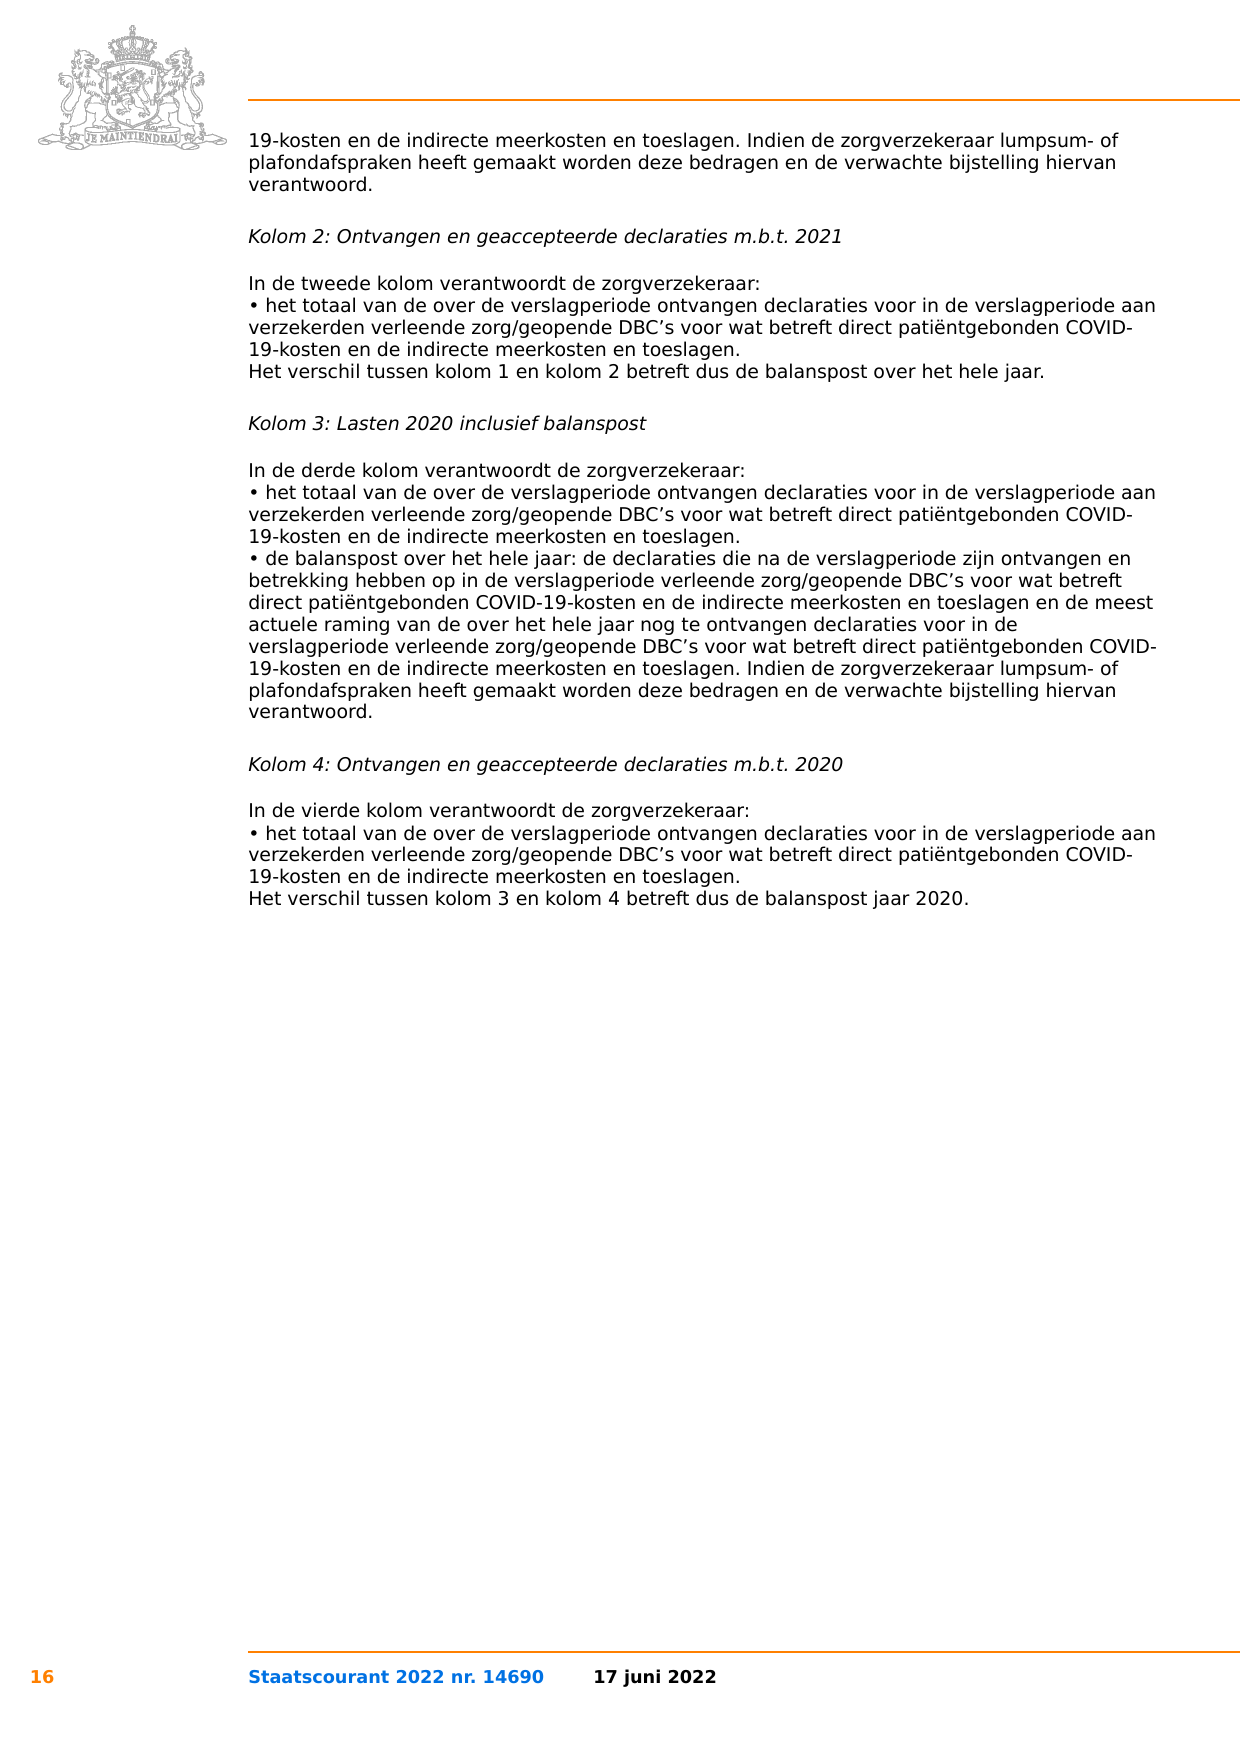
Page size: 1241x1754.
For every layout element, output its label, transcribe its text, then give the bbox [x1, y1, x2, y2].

subtitle Kolom 2: Ontvangen en geaccepteerde declaraties m.b.t. 2021 [248, 226, 1163, 248]
text • het totaal van de over de verslagperiode ontvangen declaraties voor in de verslagperiode aan verzekerden verleende zorg/geopende DBC’s voor wat betreft direct patiëntgebonden COVID-19-kosten en de indirecte meerkosten en toeslagen. [248, 482, 1163, 548]
subtitle Kolom 4: Ontvangen en geaccepteerde declaraties m.b.t. 2020 [248, 753, 1163, 775]
text • het totaal van de over de verslagperiode ontvangen declaraties voor in de verslagperiode aan verzekerden verleende zorg/geopende DBC’s voor wat betreft direct patiëntgebonden COVID-19-kosten en de indirecte meerkosten en toeslagen. [248, 295, 1163, 361]
subtitle Kolom 3: Lasten 2020 inclusief balanspost [248, 413, 1163, 435]
text In de tweede kolom verantwoordt de zorgverzekeraar: [248, 273, 1163, 295]
picture [38, 25, 227, 150]
text 19-kosten en de indirecte meerkosten en toeslagen. Indien de zorgverzekeraar lumpsum- of plafondafspraken heeft gemaakt worden deze bedragen en de verwachte bijstelling hiervan verantwoord. [248, 130, 1163, 196]
text • de balanspost over het hele jaar: de declaraties die na de verslagperiode zijn ontvangen en betrekking hebben op in de verslagperiode verleende zorg/geopende DBC’s voor wat betreft direct patiëntgebonden COVID-19-kosten en de indirecte meerkosten en toeslagen en de meest actuele raming van de over het hele jaar nog te ontvangen declaraties voor in de verslagperiode verleende zorg/geopende DBC’s voor wat betreft direct patiëntgebonden COVID-19-kosten en de indirecte meerkosten en toeslagen. Indien de zorgverzekeraar lumpsum- of plafondafspraken heeft gemaakt worden deze bedragen en de verwachte bijstelling hiervan verantwoord. [248, 548, 1163, 723]
text In de derde kolom verantwoordt de zorgverzekeraar: [248, 460, 1163, 482]
text Het verschil tussen kolom 3 en kolom 4 betreft dus de balanspost jaar 2020. [248, 888, 1163, 910]
text • het totaal van de over de verslagperiode ontvangen declaraties voor in de verslagperiode aan verzekerden verleende zorg/geopende DBC’s voor wat betreft direct patiëntgebonden COVID-19-kosten en de indirecte meerkosten en toeslagen. [248, 822, 1163, 888]
text Het verschil tussen kolom 1 en kolom 2 betreft dus de balanspost over het hele jaar. [248, 361, 1163, 383]
text In de vierde kolom verantwoordt de zorgverzekeraar: [248, 800, 1163, 822]
